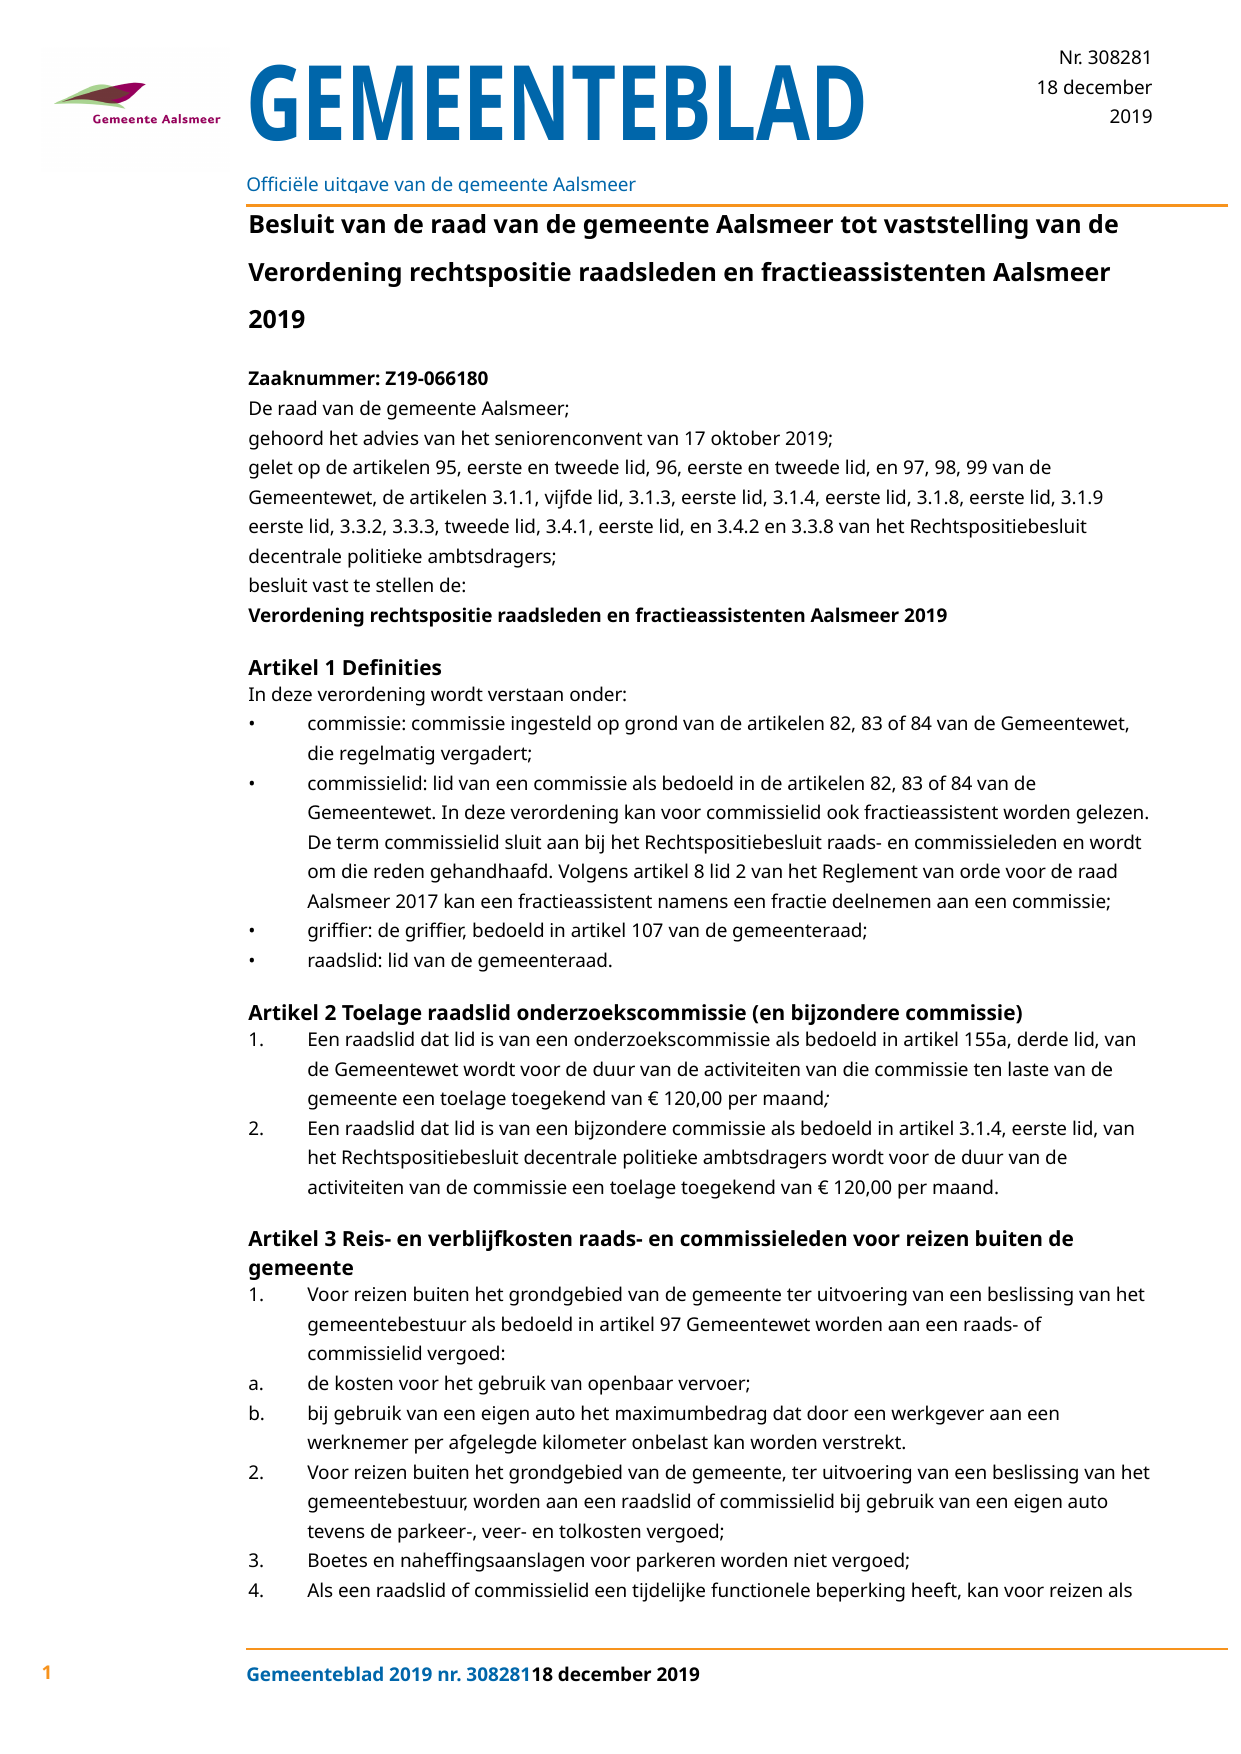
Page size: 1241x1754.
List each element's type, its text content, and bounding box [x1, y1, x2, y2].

text Artikel 2 Toelage raadslid onderzoekscommissie (en bijzondere commissie) [248, 998, 1152, 1026]
list bij gebruik van een eigen auto het maximumbedrag dat door een werkgever aan een werknemer per afgelegde kilometer onbelast kan worden verstrekt. [248, 1400, 1152, 1455]
text In deze verordening wordt verstaan onder: [248, 681, 1152, 707]
list commissie: commissie ingesteld op grond van de artikelen 82, 83 of 84 van de Gemeentewet, die regelmatig vergadert; [248, 711, 1152, 766]
list Een raadslid dat lid is van een onderzoekscommissie als bedoeld in artikel 155a, derde lid, van de Gemeentewet wordt voor de duur van de activiteiten van die commissie ten laste van de gemeente een toelage toegekend van € 120,00 per maand; [248, 1026, 1152, 1111]
text besluit vast te stellen de: [248, 573, 1152, 598]
text Besluit van de raad van de gemeente Aalsmeer tot vaststelling van de Verordening rechtspositie raadsleden en fractieassistenten Aalsmeer 2019 [248, 207, 1152, 336]
list griffier: de griffier, bedoeld in artikel 107 van de gemeenteraad; [248, 918, 1152, 943]
picture [41, 47, 231, 172]
list Voor reizen buiten het grondgebied van de gemeente ter uitvoering van een beslissing van het gemeentebestuur als bedoeld in artikel 97 Gemeentewet worden aan een raads- of commissielid vergoed: [248, 1281, 1152, 1366]
list raadslid: lid van de gemeenteraad. [248, 947, 1152, 973]
text Artikel 3 Reis- en verblijfkosten raads- en commissieleden voor reizen buiten de gemeente [248, 1224, 1152, 1281]
text Verordening rechtspositie raadsleden en fractieassistenten Aalsmeer 2019 [248, 602, 1152, 628]
text Zaaknummer: Z19-066180 [248, 366, 1152, 391]
list Als een raadslid of commissielid een tijdelijke functionele beperking heeft, kan voor reizen als [248, 1577, 1152, 1603]
list Voor reizen buiten het grondgebied van de gemeente, ter uitvoering van een beslissing van het gemeentebestuur, worden aan een raadslid of commissielid bij gebruik van een eigen auto tevens de parkeer-, veer- en tolkosten vergoed; [248, 1459, 1152, 1544]
text De raad van de gemeente Aalsmeer; [248, 395, 1152, 421]
text Artikel 1 Definities [248, 653, 1152, 681]
list de kosten voor het gebruik van openbaar vervoer; [248, 1370, 1152, 1396]
list Boetes en naheffingsaanslagen voor parkeren worden niet vergoed; [248, 1548, 1152, 1573]
text gehoord het advies van het seniorenconvent van 17 oktober 2019; [248, 425, 1152, 450]
text gelet op de artikelen 95, eerste en tweede lid, 96, eerste en tweede lid, en 97, 98, 99 van de Gemeentewet, de artikelen 3.1.1, vijfde lid, 3.1.3, eerste lid, 3.1.4, eerste lid, 3.1.8, eerste lid, 3.1.9 eerste lid, 3.3.2, 3.3.3, tweede lid, 3.4.1, eerste lid, en 3.4.2 en 3.3.8 van het Rechtspositiebesluit decentrale politieke ambtsdragers; [248, 454, 1152, 569]
list commissielid: lid van een commissie als bedoeld in de artikelen 82, 83 of 84 van de Gemeentewet. In deze verordening kan voor commissielid ook fractieassistent worden gelezen. De term commissielid sluit aan bij het Rechtspositiebesluit raads- en commissieleden en wordt om die reden gehandhaafd. Volgens artikel 8 lid 2 van het Reglement van orde voor de raad Aalsmeer 2017 kan een fractieassistent namens een fractie deelnemen aan een commissie; [248, 770, 1152, 914]
list Een raadslid dat lid is van een bijzondere commissie als bedoeld in artikel 3.1.4, eerste lid, van het Rechtspositiebesluit decentrale politieke ambtsdragers wordt voor de duur van de activiteiten van de commissie een toelage toegekend van € 120,00 per maand. [248, 1115, 1152, 1200]
